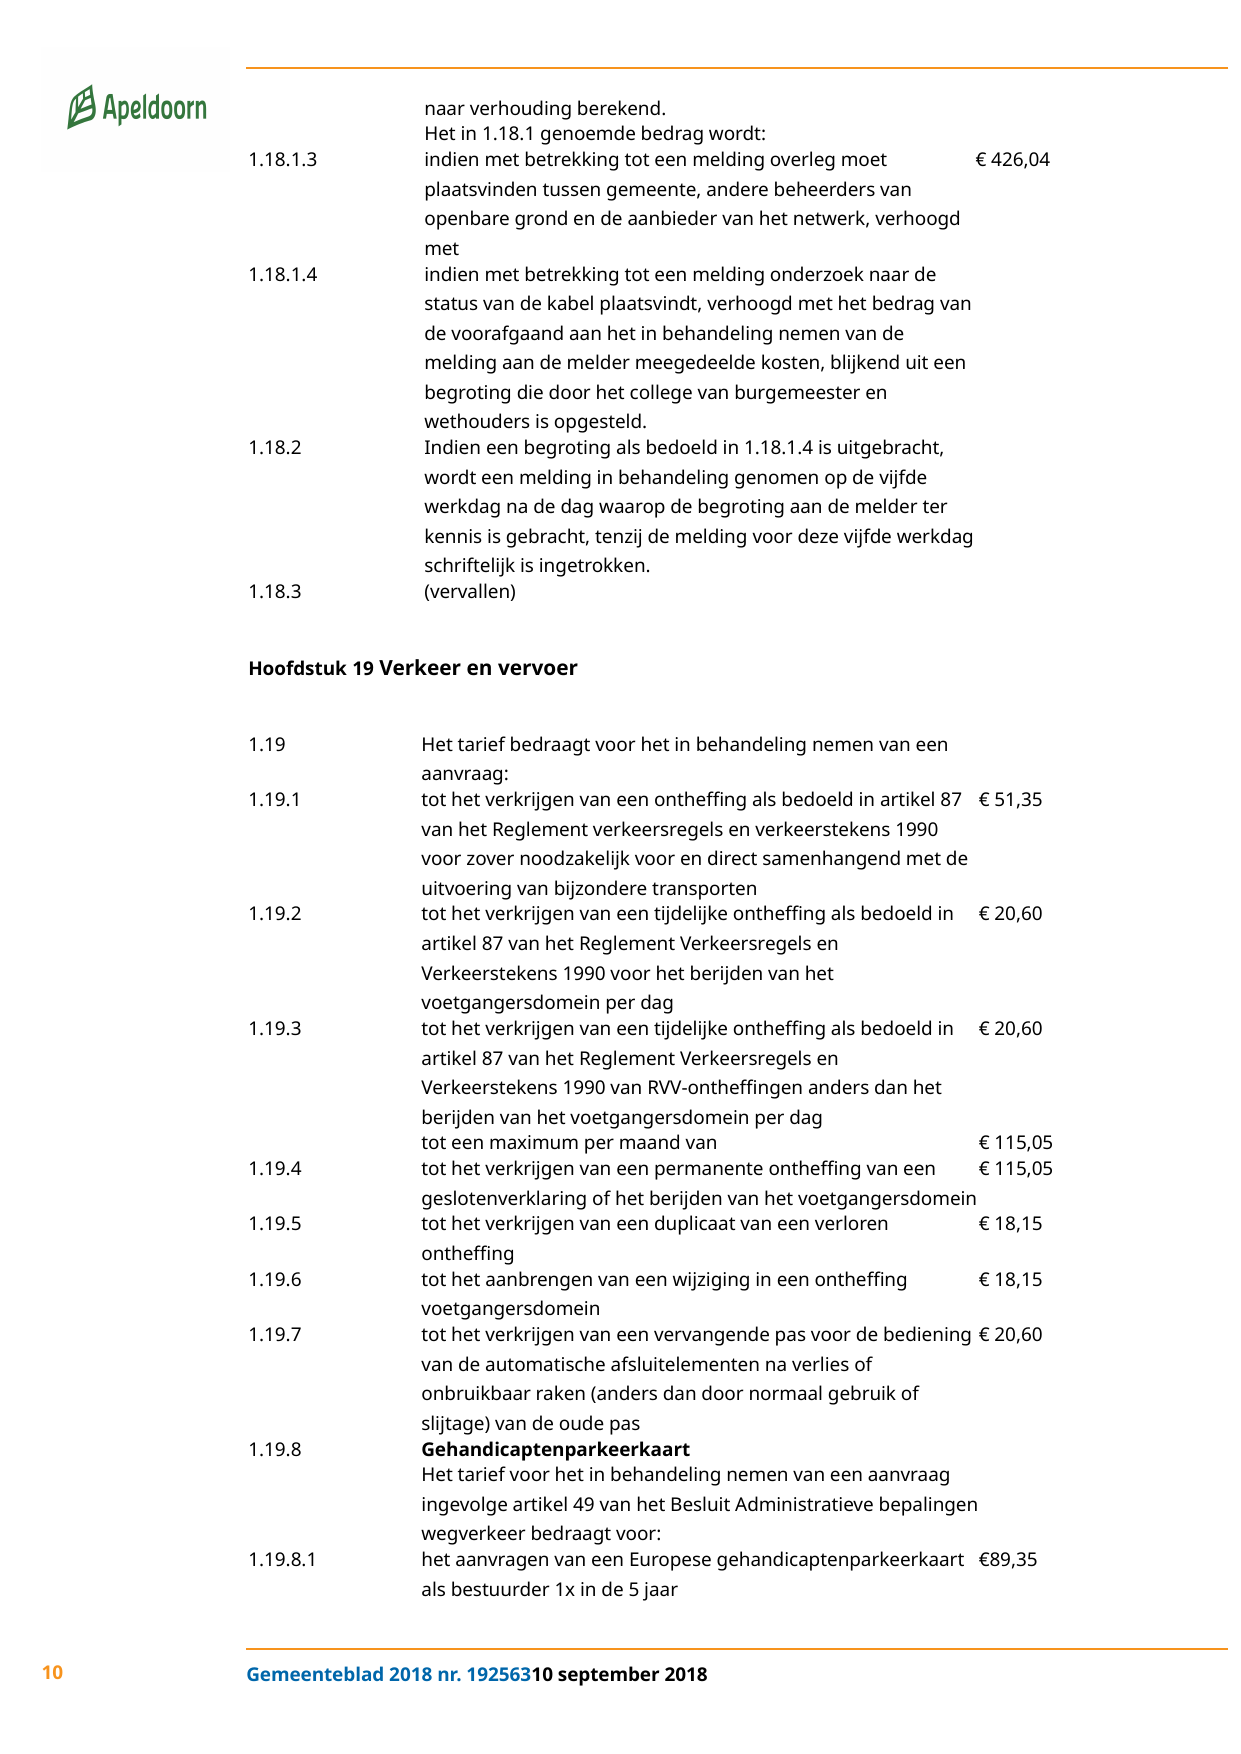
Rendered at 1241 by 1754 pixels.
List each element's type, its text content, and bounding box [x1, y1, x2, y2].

table_cell € 20,60 [979, 1015, 1152, 1129]
table_cell [248, 1130, 421, 1155]
table_cell 1.19.3 [248, 1015, 421, 1129]
table_cell tot een maximum per maand van [421, 1130, 978, 1155]
table_cell [248, 121, 424, 146]
table_cell Het tarief voor het in behandeling nemen van een aanvraag ingevolge artikel 49 van het Besluit Administratieve bepalingen wegverkeer bedraagt voor: [421, 1461, 978, 1546]
table_cell 1.19.8.1 [248, 1546, 421, 1602]
table_cell € 18,15 [979, 1266, 1152, 1321]
table_cell tot het aanbrengen van een wijziging in een ontheffing voetgangersdomein [421, 1266, 978, 1321]
table_cell 1.19.6 [248, 1266, 421, 1321]
table_cell € 20,60 [979, 1321, 1152, 1436]
table_cell indien met betrekking tot een melding onderzoek naar de status van de kabel plaatsvindt, verhoogd met het bedrag van de voorafgaand aan het in behandeling nemen van de melding aan de melder meegedeelde kosten, blijkend uit een begroting die door het college van burgemeester en wethouders is opgesteld. [424, 261, 975, 434]
table_cell [979, 1461, 1152, 1546]
table_cell € 20,60 [979, 901, 1152, 1015]
table_cell tot het verkrijgen van een tijdelijke ontheffing als bedoeld in artikel 87 van het Reglement Verkeersregels en Verkeerstekens 1990 voor het berijden van het voetgangersdomein per dag [421, 901, 978, 1015]
table_cell 1.19.4 [248, 1155, 421, 1211]
table_cell 1.18.2 [248, 434, 424, 578]
table_cell naar verhouding berekend. [424, 95, 975, 121]
table_cell [975, 579, 1152, 604]
table_cell [975, 434, 1152, 578]
table_cell [979, 1436, 1152, 1461]
table_cell 1.19.2 [248, 901, 421, 1015]
table_cell 1.19.7 [248, 1321, 421, 1436]
table_cell 1.18.1.4 [248, 261, 424, 434]
table_cell 1.19.5 [248, 1211, 421, 1266]
table_cell € 18,15 [979, 1211, 1152, 1266]
table_cell €89,35 [979, 1546, 1152, 1602]
table_cell indien met betrekking tot een melding overleg moet plaatsvinden tussen gemeente, andere beheerders van openbare grond en de aanbieder van het netwerk, verhoogd met [424, 146, 975, 261]
table_cell Het in 1.18.1 genoemde bedrag wordt: [424, 121, 975, 146]
table_cell 1.18.1.3 [248, 146, 424, 261]
table_cell tot het verkrijgen van een ontheffing als bedoeld in artikel 87 van het Reglement verkeersregels en verkeerstekens 1990 voor zover noodzakelijk voor en direct samenhangend met de uitvoering van bijzondere transporten [421, 786, 978, 901]
table_cell tot het verkrijgen van een duplicaat van een verloren ontheffing [421, 1211, 978, 1266]
table_cell tot het verkrijgen van een tijdelijke ontheffing als bedoeld in artikel 87 van het Reglement Verkeersregels en Verkeerstekens 1990 van RVV-ontheffingen anders dan het berijden van het voetgangersdomein per dag [421, 1015, 978, 1129]
table_cell Indien een begroting als bedoeld in 1.18.1.4 is uitgebracht, wordt een melding in behandeling genomen op de vijfde werkdag na de dag waarop de begroting aan de melder ter kennis is gebracht, tenzij de melding voor deze vijfde werkdag schriftelijk is ingetrokken. [424, 434, 975, 578]
table_cell [975, 261, 1152, 434]
table_cell (vervallen) [424, 579, 975, 604]
table_cell tot het verkrijgen van een permanente ontheffing van een geslotenverklaring of het berijden van het voetgangersdomein [421, 1155, 978, 1211]
table_cell Gehandicaptenparkeerkaart [421, 1436, 978, 1461]
table_cell € 115,05 [979, 1130, 1152, 1155]
text Hoofdstuk 19 Verkeer en vervoer [248, 653, 1152, 681]
table_cell [248, 1461, 421, 1546]
table_header 1.19 [248, 731, 421, 786]
table_cell 1.18.3 [248, 579, 424, 604]
table_cell € 426,04 [975, 146, 1152, 261]
table_cell het aanvragen van een Europese gehandicaptenparkeerkaart als bestuurder 1x in de 5 jaar [421, 1546, 978, 1602]
table_header Het tarief bedraagt voor het in behandeling nemen van een aanvraag: [421, 731, 978, 786]
table_cell 1.19.8 [248, 1436, 421, 1461]
picture [41, 47, 231, 172]
table_cell 1.19.1 [248, 786, 421, 901]
table_cell € 51,35 [979, 786, 1152, 901]
table_cell [975, 95, 1152, 121]
table_header [979, 731, 1152, 786]
table_cell [975, 121, 1152, 146]
table_cell € 115,05 [979, 1155, 1152, 1211]
table_cell tot het verkrijgen van een vervangende pas voor de bediening van de automatische afsluitelementen na verlies of onbruikbaar raken (anders dan door normaal gebruik of slijtage) van de oude pas [421, 1321, 978, 1436]
table_cell [248, 95, 424, 121]
